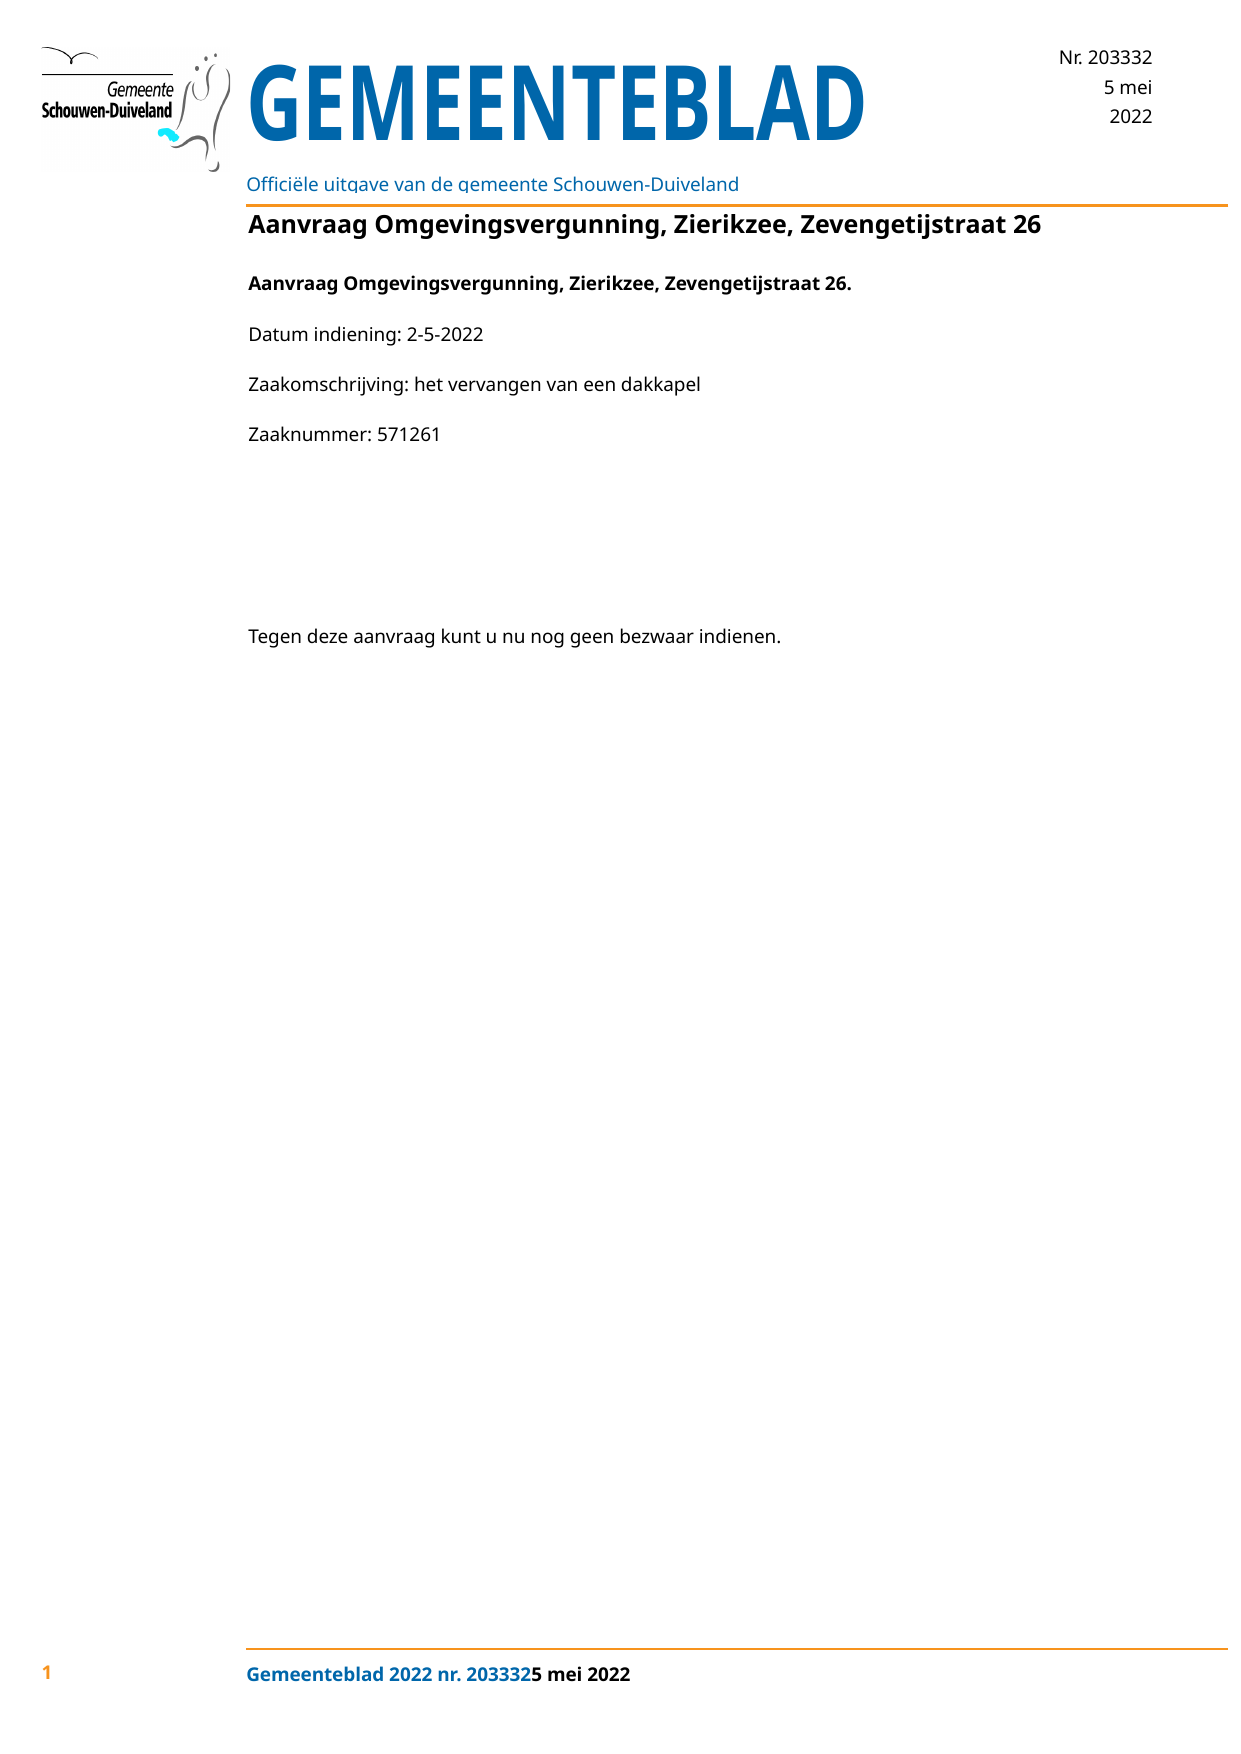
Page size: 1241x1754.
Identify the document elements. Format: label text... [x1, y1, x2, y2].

text Datum indiening: 2-5-2022 [248, 321, 1152, 346]
picture [41, 47, 231, 172]
text Zaaknummer: 571261 [248, 422, 1152, 447]
text Zaakomschrijving: het vervangen van een dakkapel [248, 371, 1152, 397]
text Tegen deze aanvraag kunt u nu nog geen bezwaar indienen. [248, 623, 1152, 649]
text Aanvraag Omgevingsvergunning, Zierikzee, Zevengetijstraat 26. [248, 270, 1152, 296]
text Aanvraag Omgevingsvergunning, Zierikzee, Zevengetijstraat 26 [248, 207, 1152, 241]
